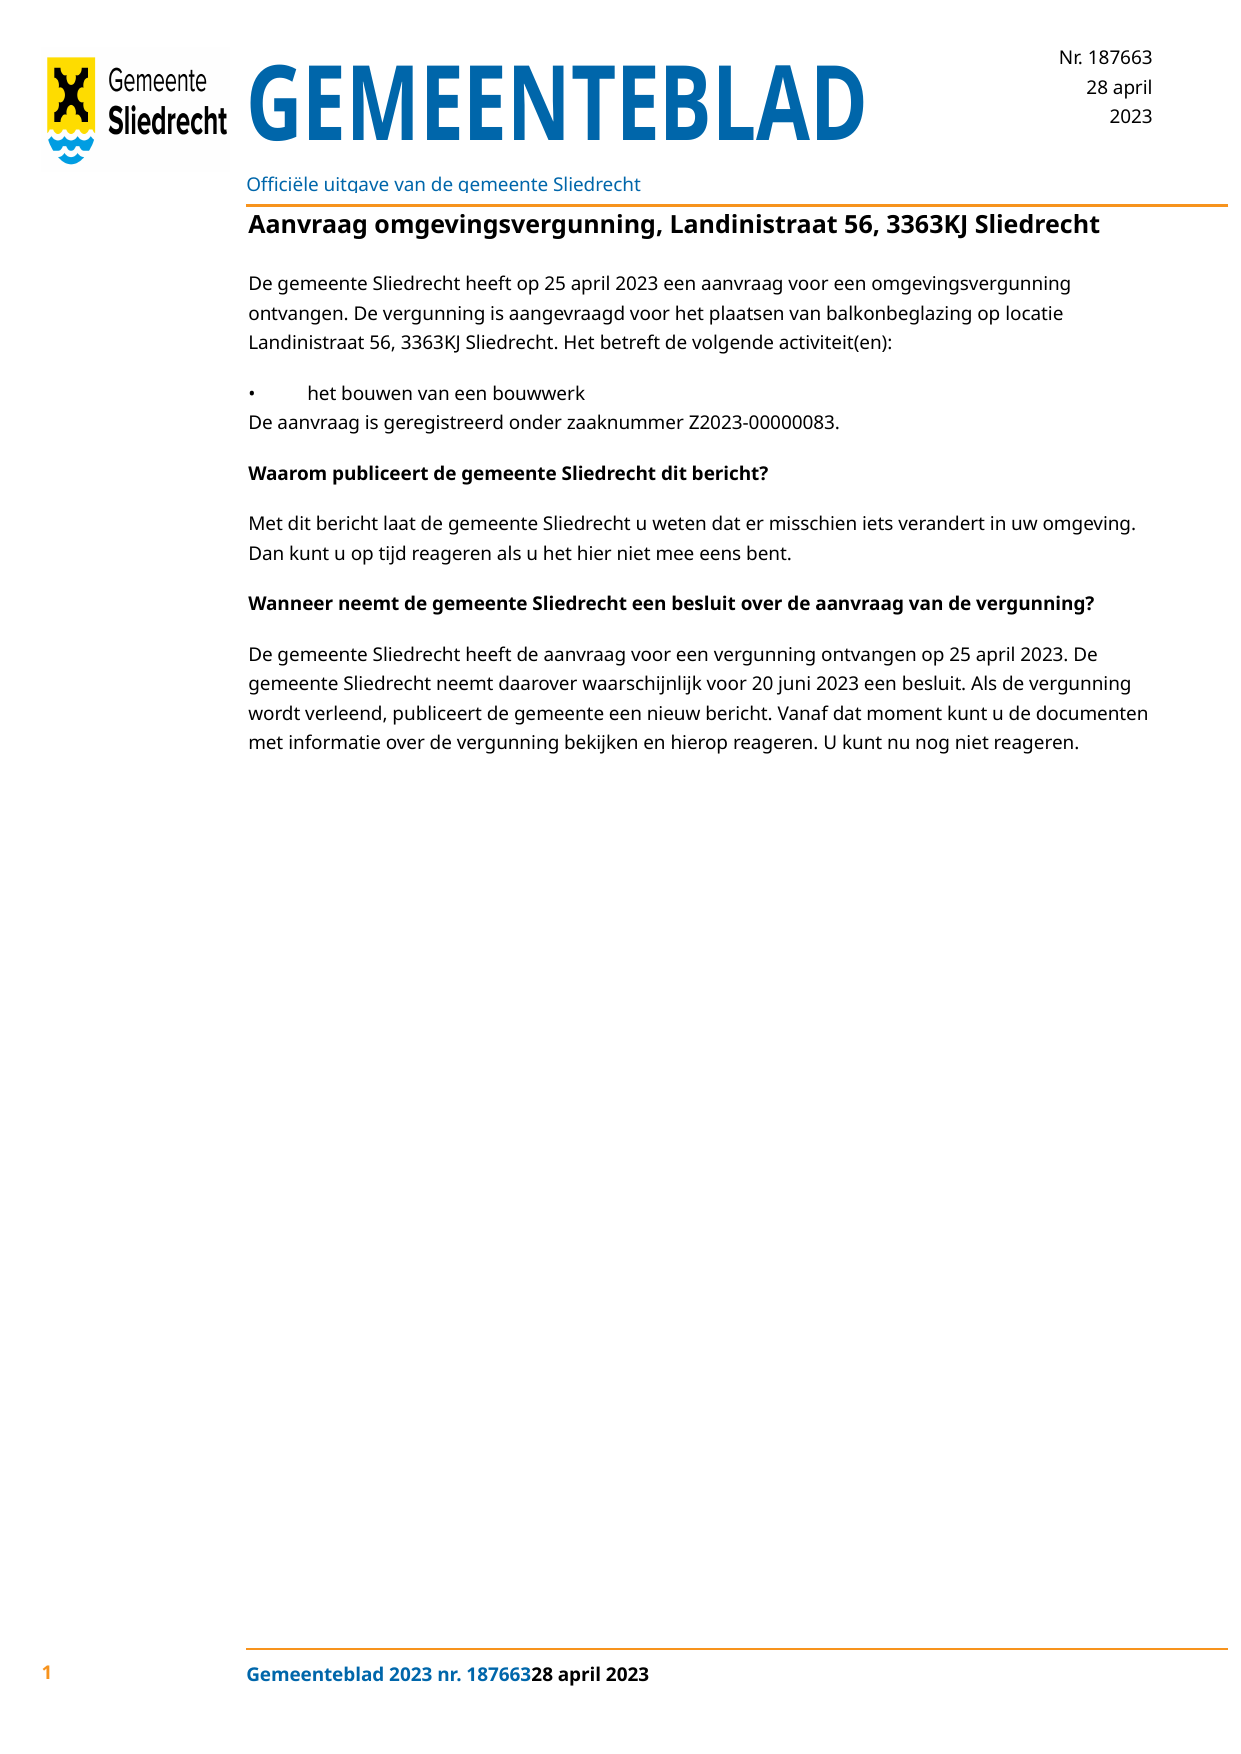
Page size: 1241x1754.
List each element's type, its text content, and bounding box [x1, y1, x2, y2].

text Aanvraag omgevingsvergunning, Landinistraat 56, 3363KJ Sliedrecht [248, 207, 1152, 241]
text De aanvraag is geregistreerd onder zaaknummer Z2023-00000083. [248, 409, 1152, 435]
text Met dit bericht laat de gemeente Sliedrecht u weten dat er misschien iets verandert in uw omgeving. Dan kunt u op tijd reageren als u het hier niet mee eens bent. [248, 510, 1152, 566]
text Wanneer neemt de gemeente Sliedrecht een besluit over de aanvraag van de vergunning? [248, 590, 1152, 616]
list het bouwen van een bouwwerk [248, 380, 1152, 406]
text Waarom publiceert de gemeente Sliedrecht dit bericht? [248, 460, 1152, 486]
picture [41, 47, 231, 172]
text De gemeente Sliedrecht heeft de aanvraag voor een vergunning ontvangen op 25 april 2023. De gemeente Sliedrecht neemt daarover waarschijnlijk voor 20 juni 2023 een besluit. Als de vergunning wordt verleend, publiceert de gemeente een nieuw bericht. Vanaf dat moment kunt u de documenten met informatie over de vergunning bekijken en hierop reageren. U kunt nu nog niet reageren. [248, 641, 1152, 755]
text De gemeente Sliedrecht heeft op 25 april 2023 een aanvraag voor een omgevingsvergunning ontvangen. De vergunning is aangevraagd voor het plaatsen van balkonbeglazing op locatie Landinistraat 56, 3363KJ Sliedrecht. Het betreft de volgende activiteit(en): [248, 270, 1152, 355]
